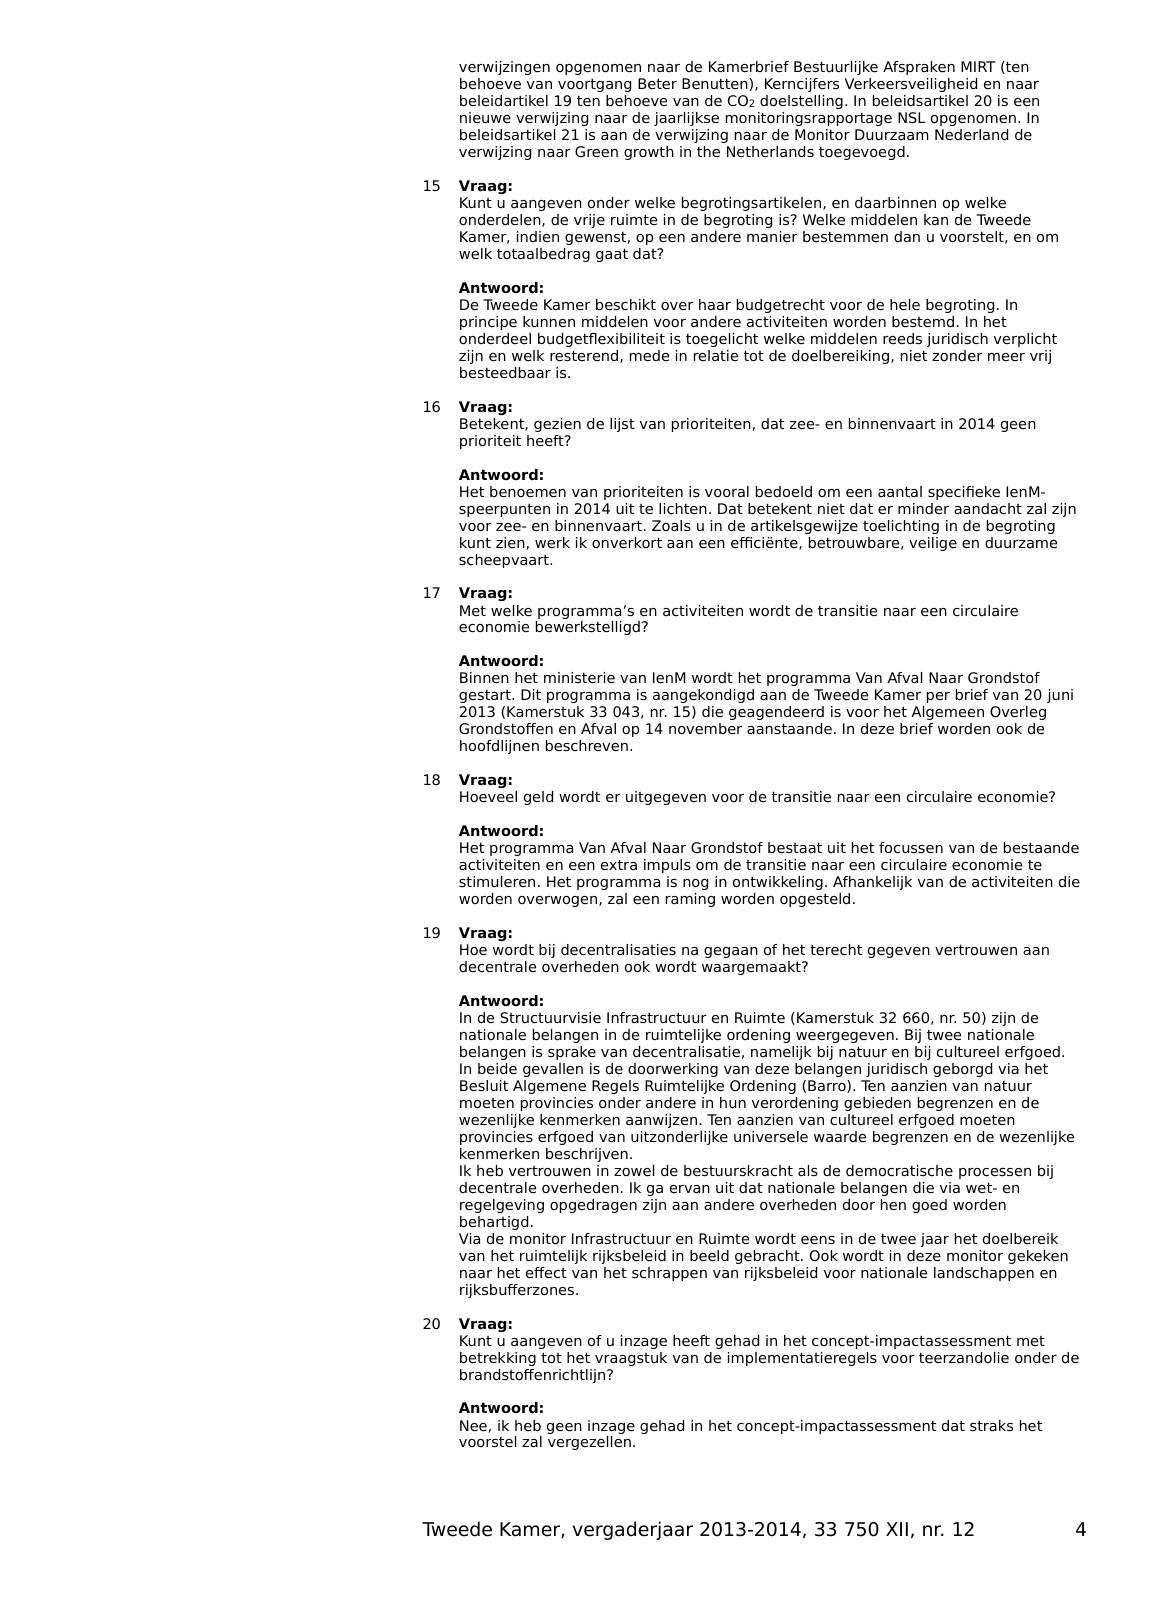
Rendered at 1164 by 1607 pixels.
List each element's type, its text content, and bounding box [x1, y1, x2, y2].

table_cell [453, 1384, 1087, 1400]
table_cell [453, 806, 1087, 823]
table_cell [422, 976, 453, 993]
table_cell [422, 993, 453, 1298]
table_cell Antwoord: Binnen het ministerie van IenM wordt het programma Van Afval Naar Grondstof gestart. Dit programma is aangekondigd aan de Tweede Kamer per brief van 20 juni 2013 (Kamerstuk 33 043, nr. 15) die geagendeerd is voor het Algemeen Overleg Grondstoffen en Afval op 14 november aanstaande. In deze brief worden ook de hoofdlijnen beschreven. [453, 653, 1087, 755]
table_cell [422, 1400, 453, 1451]
table_cell Vraag: Hoeveel geld wordt er uitgegeven voor de transitie naar een circulaire economie? [453, 772, 1087, 806]
table_cell Vraag: Betekent, gezien de lijst van prioriteiten, dat zee- en binnenvaart in 2014 geen prioriteit heeft? [453, 399, 1087, 449]
table_cell 16 [422, 399, 453, 449]
table_cell [422, 653, 453, 755]
table_cell 19 [422, 925, 453, 976]
table_cell Antwoord: In de Structuurvisie Infrastructuur en Ruimte (Kamerstuk 32 660, nr. 50) zijn de nationale belangen in de ruimtelijke ordening weergegeven. Bij twee nationale belangen is sprake van decentralisatie, namelijk bij natuur en bij cultureel erfgoed. In beide gevallen is de doorwerking van deze belangen juridisch geborgd via het Besluit Algemene Regels Ruimtelijke Ordening (Barro). Ten aanzien van natuur moeten provincies onder andere in hun verordening gebieden begrenzen en de wezenlijke kenmerken aanwijzen. Ten aanzien van cultureel erfgoed moeten provincies erfgoed van uitzonderlijke universele waarde begrenzen en de wezenlijke kenmerken beschrijven. Ik heb vertrouwen in zowel de bestuurskracht als de democratische processen bij decentrale overheden. Ik ga ervan uit dat nationale belangen die via wet- en regelgeving opgedragen zijn aan andere overheden door hen goed worden behartigd. Via de monitor Infrastructuur en Ruimte wordt eens in de twee jaar het doelbereik van het ruimtelijk rijksbeleid in beeld gebracht. Ook wordt in deze monitor gekeken naar het effect van het schrappen van rijksbeleid voor nationale landschappen en rijksbufferzones. [453, 993, 1087, 1298]
table_cell [453, 976, 1087, 993]
table_cell [453, 569, 1087, 585]
table_cell [422, 569, 453, 585]
table_cell Antwoord: De Tweede Kamer beschikt over haar budgetrecht voor de hele begroting. In principe kunnen middelen voor andere activiteiten worden bestemd. In het onderdeel budgetflexibiliteit is toegelicht welke middelen reeds juridisch verplicht zijn en welk resterend, mede in relatie tot de doelbereiking, niet zonder meer vrij besteedbaar is. [453, 280, 1087, 382]
table_cell [453, 1299, 1087, 1316]
table_cell [422, 467, 453, 568]
table_cell Antwoord: Het benoemen van prioriteiten is vooral bedoeld om een aantal specifieke IenM-speerpunten in 2014 uit te lichten. Dat betekent niet dat er minder aandacht zal zijn voor zee- en binnenvaart. Zoals u in de artikelsgewijze toelichting in de begroting kunt zien, werk ik onverkort aan een efficiënte, betrouwbare, veilige en duurzame scheepvaart. [453, 467, 1087, 568]
table_cell [422, 1299, 453, 1316]
table_cell [422, 450, 453, 467]
table_cell Vraag: Kunt u aangeven onder welke begrotingsartikelen, en daarbinnen op welke onderdelen, de vrije ruimte in de begroting is? Welke middelen kan de Tweede Kamer, indien gewenst, op een andere manier bestemmen dan u voorstelt, en om welk totaalbedrag gaat dat? [453, 178, 1087, 263]
table_cell [422, 1451, 453, 1468]
table_cell 20 [422, 1316, 453, 1383]
table_cell 17 [422, 585, 453, 636]
table_cell 18 [422, 772, 453, 806]
table_cell [422, 161, 453, 178]
table_cell [453, 755, 1087, 772]
table_cell [453, 908, 1087, 925]
table_cell verwijzingen opgenomen naar de Kamerbrief Bestuurlijke Afspraken MIRT (ten behoeve van voortgang Beter Benutten), Kerncijfers Verkeersveiligheid en naar beleidartikel 19 ten behoeve van de CO2 doelstelling. In beleidsartikel 20 is een nieuwe verwijzing naar de jaarlijkse monitoringsrapportage NSL opgenomen. In beleidsartikel 21 is aan de verwijzing naar de Monitor Duurzaam Nederland de verwijzing naar Green growth in the Netherlands toegevoegd. [453, 59, 1087, 161]
table_cell [422, 382, 453, 399]
table_cell Antwoord: Het programma Van Afval Naar Grondstof bestaat uit het focussen van de bestaande activiteiten en een extra impuls om de transitie naar een circulaire economie te stimuleren. Het programma is nog in ontwikkeling. Afhankelijk van de activiteiten die worden overwogen, zal een raming worden opgesteld. [453, 823, 1087, 908]
table_cell [422, 755, 453, 772]
table_cell [453, 1451, 1087, 1468]
table_cell Vraag: Hoe wordt bij decentralisaties na gegaan of het terecht gegeven vertrouwen aan decentrale overheden ook wordt waargemaakt? [453, 925, 1087, 976]
table_cell [453, 382, 1087, 399]
table_cell Vraag: Met welke programma’s en activiteiten wordt de transitie naar een circulaire economie bewerkstelligd? [453, 585, 1087, 636]
table_cell [422, 908, 453, 925]
table_cell [453, 263, 1087, 280]
table_cell [422, 636, 453, 653]
table_cell [422, 280, 453, 382]
table_cell [422, 1384, 453, 1400]
table_cell Vraag: Kunt u aangeven of u inzage heeft gehad in het concept-impactassessment met betrekking tot het vraagstuk van de implementatieregels voor teerzandolie onder de brandstoffenrichtlijn? [453, 1316, 1087, 1383]
table_cell [422, 59, 453, 161]
table_cell [453, 636, 1087, 653]
table_cell Antwoord: Nee, ik heb geen inzage gehad in het concept-impactassessment dat straks het voorstel zal vergezellen. [453, 1400, 1087, 1451]
table_cell [453, 161, 1087, 178]
table_cell [422, 823, 453, 908]
table_cell [422, 263, 453, 280]
table_cell [453, 450, 1087, 467]
table_cell 15 [422, 178, 453, 263]
table_cell [422, 806, 453, 823]
